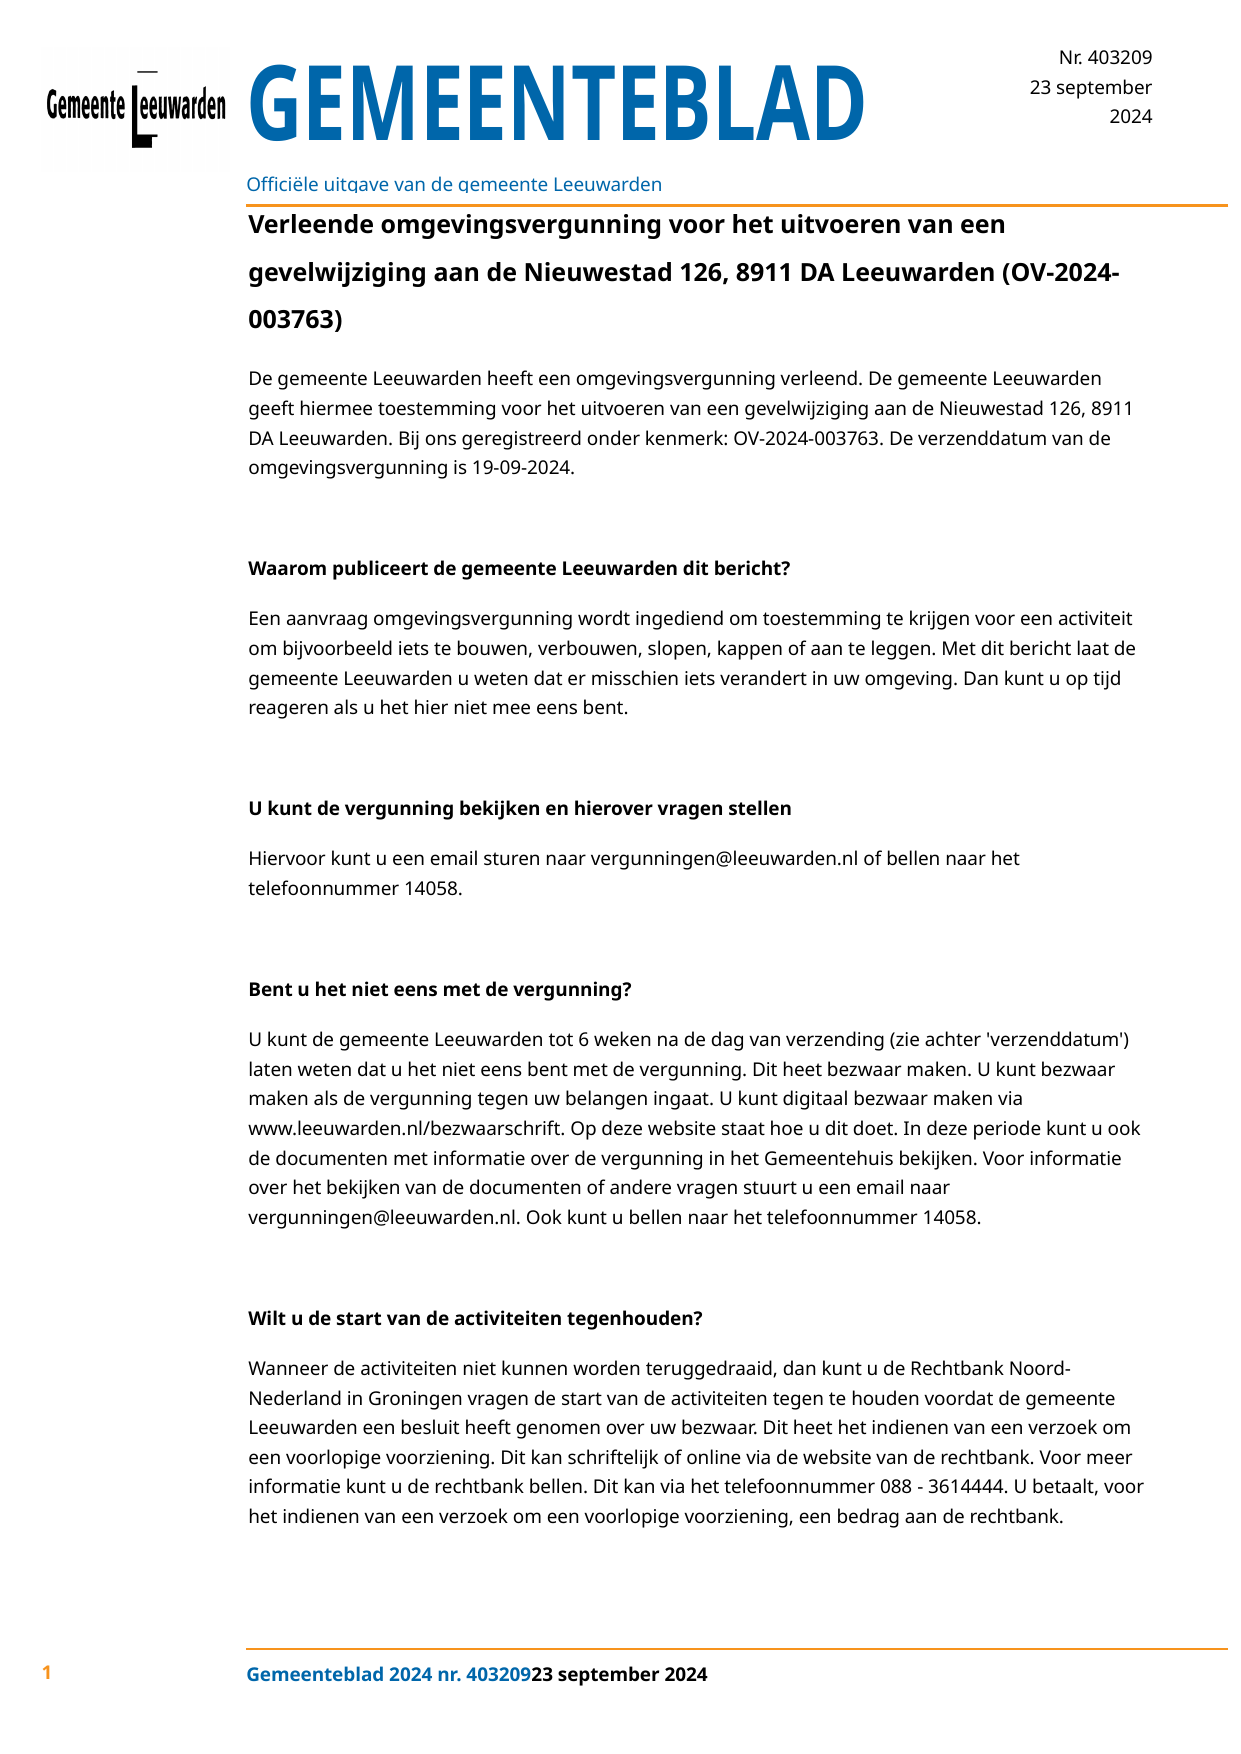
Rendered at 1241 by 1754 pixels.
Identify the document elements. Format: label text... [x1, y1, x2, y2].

text Verleende omgevingsvergunning voor het uitvoeren van een gevelwijziging aan de Nieuwestad 126, 8911 DA Leeuwarden (OV-2024-003763) [248, 207, 1152, 336]
text Wanneer de activiteiten niet kunnen worden teruggedraaid, dan kunt u de Rechtbank Noord-Nederland in Groningen vragen de start van de activiteiten tegen te houden voordat de gemeente Leeuwarden een besluit heeft genomen over uw bezwaar. Dit heet het indienen van een verzoek om een voorlopige voorziening. Dit kan schriftelijk of online via de website van de rechtbank. Voor meer informatie kunt u de rechtbank bellen. Dit kan via het telefoonnummer 088 - 3614444. U betaalt, voor het indienen van een verzoek om een voorlopige voorziening, een bedrag aan de rechtbank. [248, 1355, 1152, 1529]
text Een aanvraag omgevingsvergunning wordt ingediend om toestemming te krijgen voor een activiteit om bijvoorbeeld iets te bouwen, verbouwen, slopen, kappen of aan te leggen. Met dit bericht laat de gemeente Leeuwarden u weten dat er misschien iets verandert in uw omgeving. Dan kunt u op tijd reageren als u het hier niet mee eens bent. [248, 606, 1152, 720]
text U kunt de gemeente Leeuwarden tot 6 weken na de dag van verzending (zie achter 'verzenddatum') laten weten dat u het niet eens bent met de vergunning. Dit heet bezwaar maken. U kunt bezwaar maken als de vergunning tegen uw belangen ingaat. U kunt digitaal bezwaar maken via www.leeuwarden.nl/bezwaarschrift. Op deze website staat hoe u dit doet. In deze periode kunt u ook de documenten met informatie over de vergunning in het Gemeentehuis bekijken. Voor informatie over het bekijken van de documenten of andere vragen stuurt u een email naar vergunningen@leeuwarden.nl. Ook kunt u bellen naar het telefoonnummer 14058. [248, 1026, 1152, 1229]
text Waarom publiceert de gemeente Leeuwarden dit bericht? [248, 555, 1152, 581]
picture [41, 47, 231, 172]
text Hiervoor kunt u een email sturen naar vergunningen@leeuwarden.nl of bellen naar het telefoonnummer 14058. [248, 846, 1152, 901]
text De gemeente Leeuwarden heeft een omgevingsvergunning verleend. De gemeente Leeuwarden geeft hiermee toestemming voor het uitvoeren van een gevelwijziging aan de Nieuwestad 126, 8911 DA Leeuwarden. Bij ons geregistreerd onder kenmerk: OV-2024-003763. De verzenddatum van de omgevingsvergunning is 19-09-2024. [248, 366, 1152, 480]
text U kunt de vergunning bekijken en hierover vragen stellen [248, 795, 1152, 821]
text Wilt u de start van de activiteiten tegenhouden? [248, 1305, 1152, 1330]
text Bent u het niet eens met de vergunning? [248, 976, 1152, 1002]
